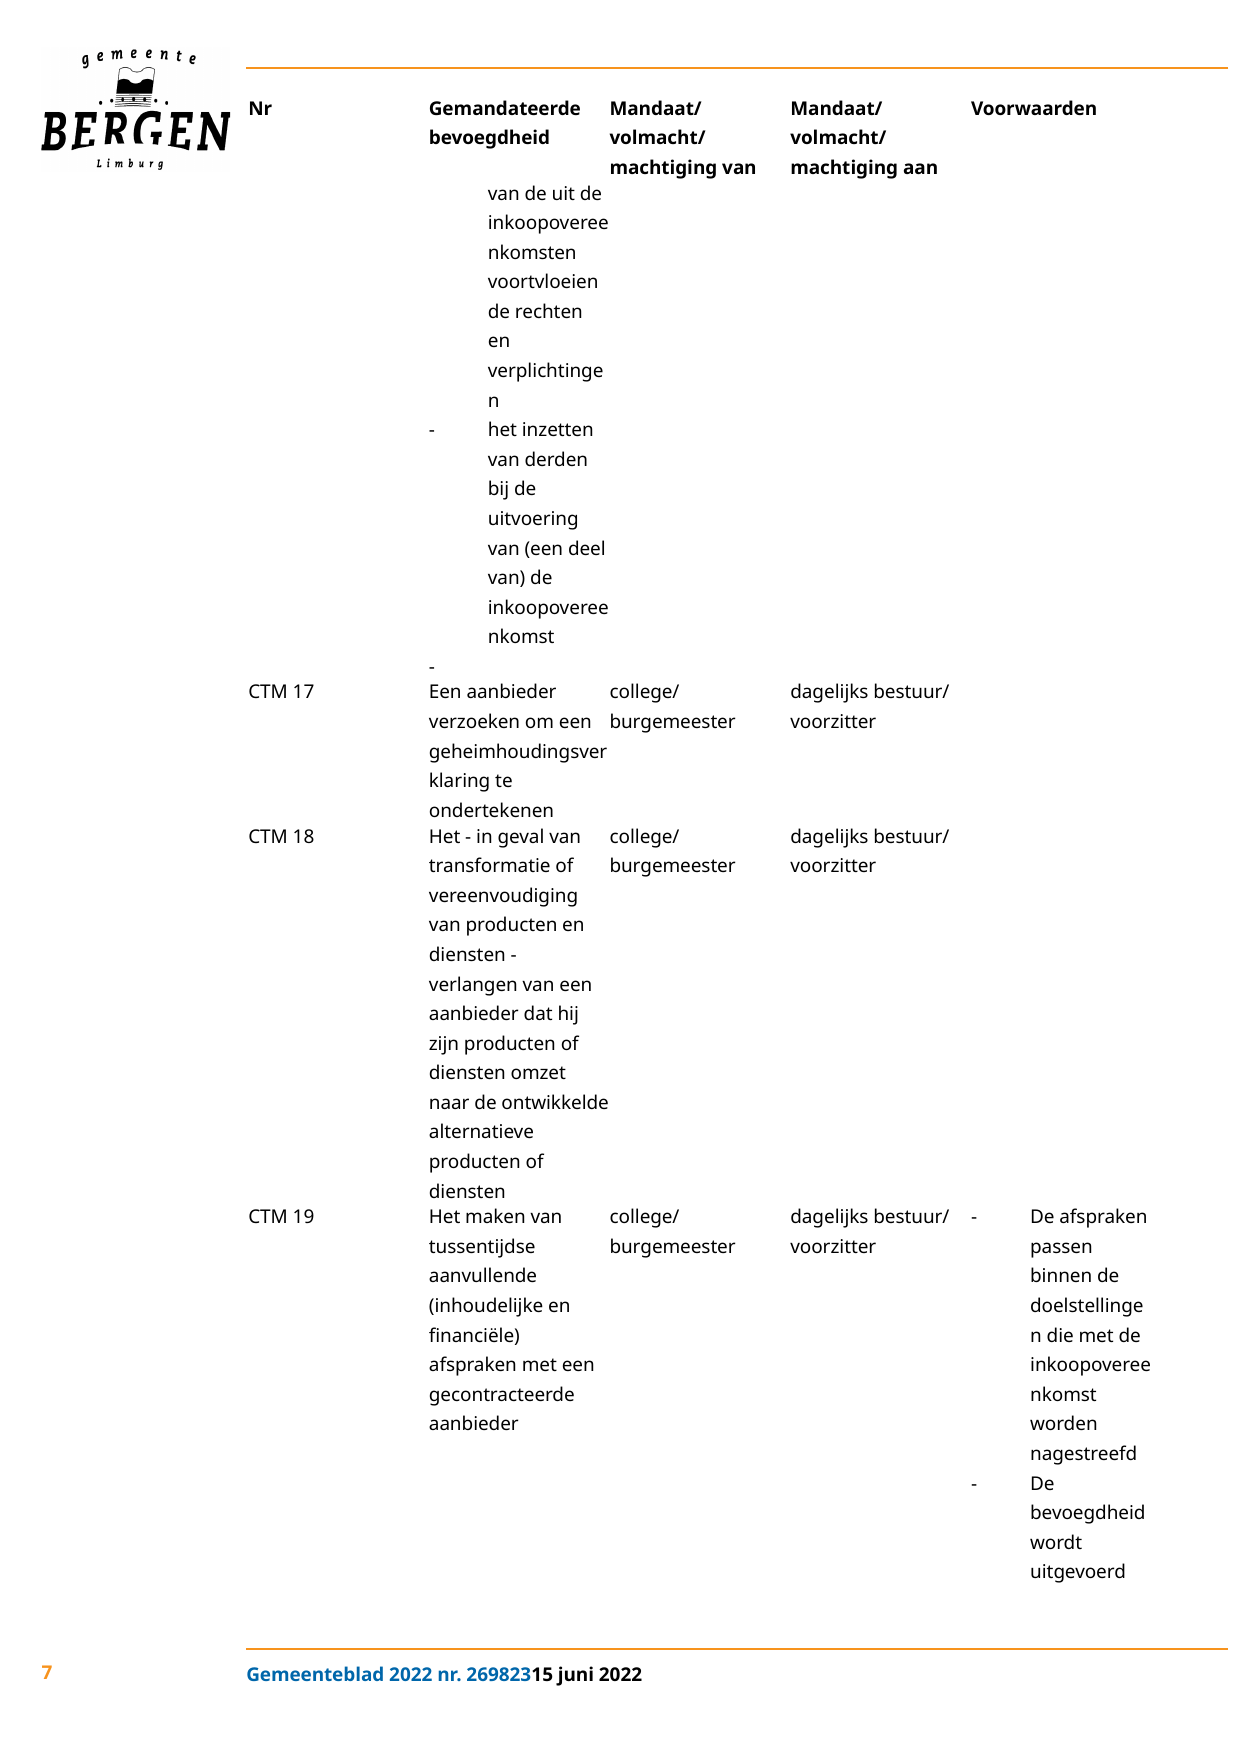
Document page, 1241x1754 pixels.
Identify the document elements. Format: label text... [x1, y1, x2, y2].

table_cell Het - in geval van transformatie of vereenvoudiging van producten en diensten - verlangen van een aanbieder dat hij zijn producten of diensten omzet naar de ontwikkelde alternatieve producten of diensten [429, 823, 609, 1203]
table_cell dagelijks bestuur/ voorzitter [790, 1204, 971, 1584]
table_cell college/ burgemeester [609, 823, 790, 1203]
table_header Nr [248, 95, 429, 180]
picture [41, 47, 231, 172]
table_cell [971, 679, 1152, 823]
table_cell college/ burgemeester [609, 1204, 790, 1584]
table_header Mandaat/volmacht/machtiging van [609, 95, 790, 180]
table_header Voorwaarden [971, 95, 1152, 180]
table_cell [248, 180, 429, 679]
table_cell college/ burgemeester [609, 679, 790, 823]
table_cell van de uit de inkoopovereenkomsten voortvloeiende rechten en verplichtingen het inzetten van derden bij de uitvoering van (een deel van) de inkoopovereenkomst [429, 180, 609, 679]
table_cell dagelijks bestuur/ voorzitter [790, 823, 971, 1203]
table_cell Een aanbieder verzoeken om een geheimhoudingsverklaring te ondertekenen [429, 679, 609, 823]
table_cell CTM 18 [248, 823, 429, 1203]
table_cell [609, 180, 790, 679]
table_cell [971, 823, 1152, 1203]
table_cell [971, 180, 1152, 679]
table_cell [790, 180, 971, 679]
table_cell De afspraken passen binnen de doelstellingen die met de inkoopovereenkomst worden nagestreefd De bevoegdheid wordt uitgevoerd [971, 1204, 1152, 1584]
table_header Mandaat/volmacht/machtiging aan [790, 95, 971, 180]
table_cell dagelijks bestuur/ voorzitter [790, 679, 971, 823]
table_cell CTM 17 [248, 679, 429, 823]
table_cell Het maken van tussentijdse aanvullende (inhoudelijke en financiële) afspraken met een gecontracteerde aanbieder [429, 1204, 609, 1584]
table_header Gemandateerde bevoegdheid [429, 95, 609, 180]
table_cell CTM 19 [248, 1204, 429, 1584]
